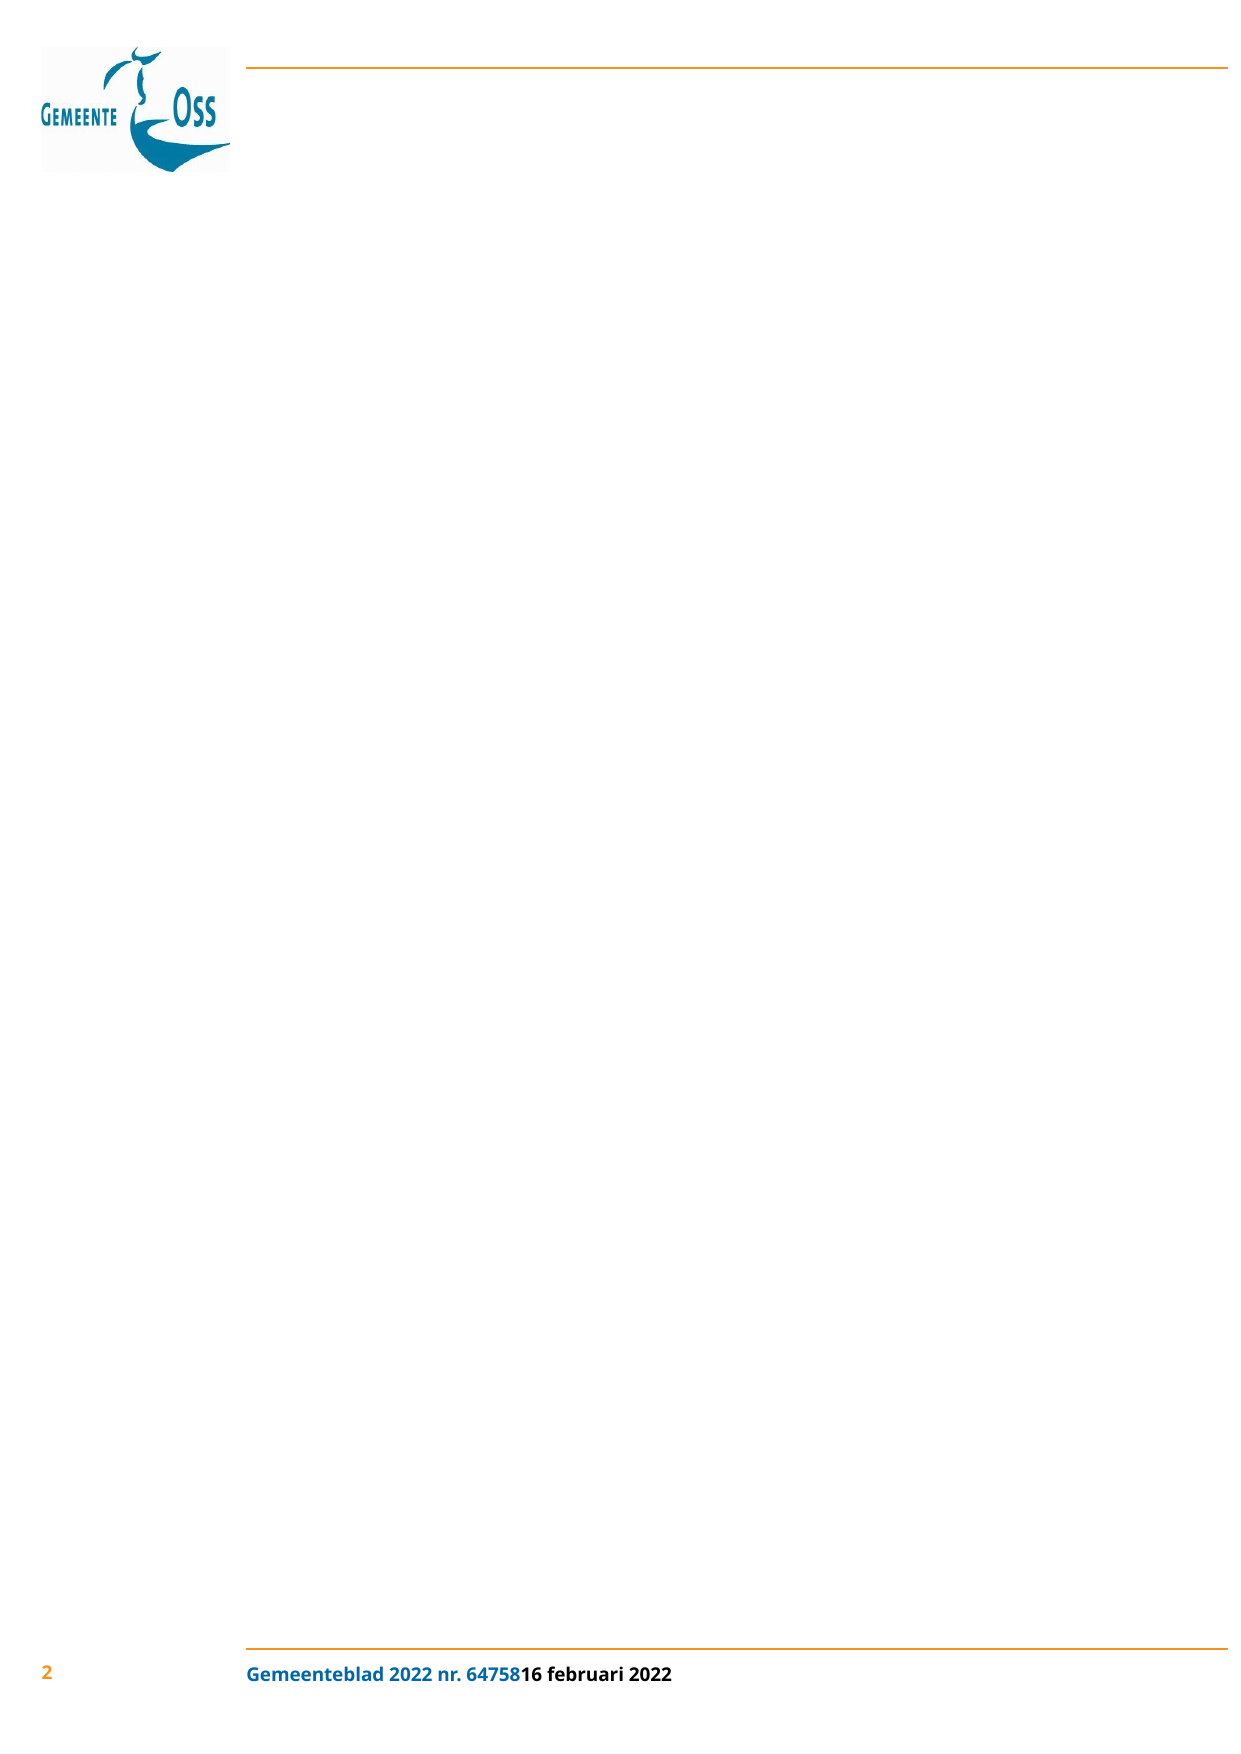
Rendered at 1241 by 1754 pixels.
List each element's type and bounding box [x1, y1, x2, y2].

picture [41, 47, 231, 172]
